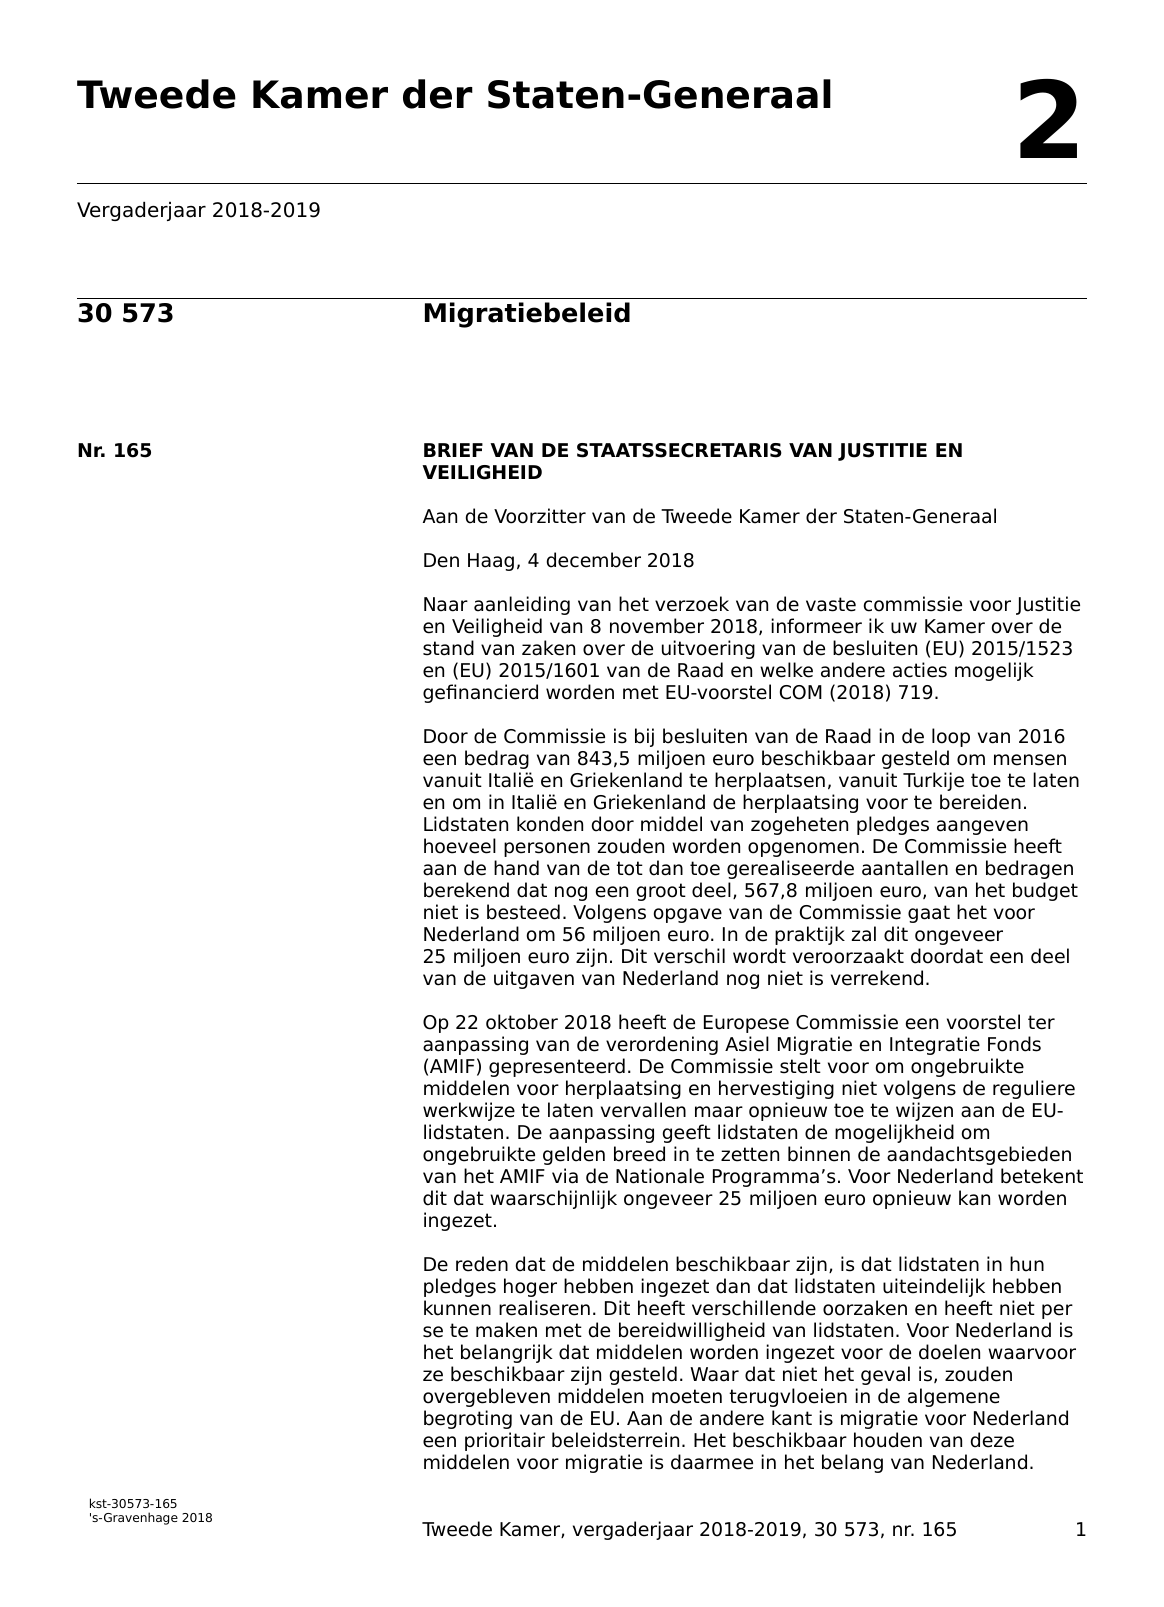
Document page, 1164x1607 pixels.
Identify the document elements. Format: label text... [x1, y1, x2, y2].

text Op 22 oktober 2018 heeft de Europese Commissie een voorstel ter aanpassing van de verordening Asiel Migratie en Integratie Fonds (AMIF) gepresenteerd. De Commissie stelt voor om ongebruikte middelen voor herplaatsing en hervestiging niet volgens de reguliere werkwijze te laten vervallen maar opnieuw toe te wijzen aan de EU-lidstaten. De aanpassing geeft lidstaten de mogelijkheid om ongebruikte gelden breed in te zetten binnen de aandachtsgebieden van het AMIF via de Nationale Programma’s. Voor Nederland betekent dit dat waarschijnlijk ongeveer 25 miljoen euro opnieuw kan worden ingezet. [422, 1012, 1087, 1232]
table_cell Vergaderjaar 2018-2019 [77, 184, 1087, 298]
subtitle 30 573 Migratiebeleid [77, 299, 1087, 329]
text 's-Gravenhage 2018 [88, 1511, 323, 1525]
table_header 2 [886, 59, 1087, 183]
text Naar aanleiding van het verzoek van de vaste commissie voor Justitie en Veiligheid van 8 november 2018, informeer ik uw Kamer over de stand van zaken over de uitvoering van de besluiten (EU) 2015/1523 en (EU) 2015/1601 van de Raad en welke andere acties mogelijk gefinancierd worden met EU-voorstel COM (2018) 719. [422, 594, 1087, 704]
text Den Haag, 4 december 2018 [422, 550, 1087, 572]
text De reden dat de middelen beschikbaar zijn, is dat lidstaten in hun pledges hoger hebben ingezet dan dat lidstaten uiteindelijk hebben kunnen realiseren. Dit heeft verschillende oorzaken en heeft niet per se te maken met de bereidwilligheid van lidstaten. Voor Nederland is het belangrijk dat middelen worden ingezet voor de doelen waarvoor ze beschikbaar zijn gesteld. Waar dat niet het geval is, zouden overgebleven middelen moeten terugvloeien in de algemene begroting van de EU. Aan de andere kant is migratie voor Nederland een prioritair beleidsterrein. Het beschikbaar houden van deze middelen voor migratie is daarmee in het belang van Nederland. [422, 1254, 1087, 1474]
text Door de Commissie is bij besluiten van de Raad in de loop van 2016 een bedrag van 843,5 miljoen euro beschikbaar gesteld om mensen vanuit Italië en Griekenland te herplaatsen, vanuit Turkije toe te laten en om in Italië en Griekenland de herplaatsing voor te bereiden. Lidstaten konden door middel van zogeheten pledges aangeven hoeveel personen zouden worden opgenomen. De Commissie heeft aan de hand van de tot dan toe gerealiseerde aantallen en bedragen berekend dat nog een groot deel, 567,8 miljoen euro, van het budget niet is besteed. Volgens opgave van de Commissie gaat het voor Nederland om 56 miljoen euro. In de praktijk zal dit ongeveer 25 miljoen euro zijn. Dit verschil wordt veroorzaakt doordat een deel van de uitgaven van Nederland nog niet is verrekend. [422, 726, 1087, 990]
text Aan de Voorzitter van de Tweede Kamer der Staten-Generaal [422, 506, 1087, 528]
text kst-30573-165 [88, 1497, 323, 1511]
table_header Tweede Kamer der Staten-Generaal [77, 59, 886, 183]
subtitle Nr. 165 BRIEF VAN DE STAATSSECRETARIS VAN JUSTITIE EN VEILIGHEID [77, 440, 1087, 484]
